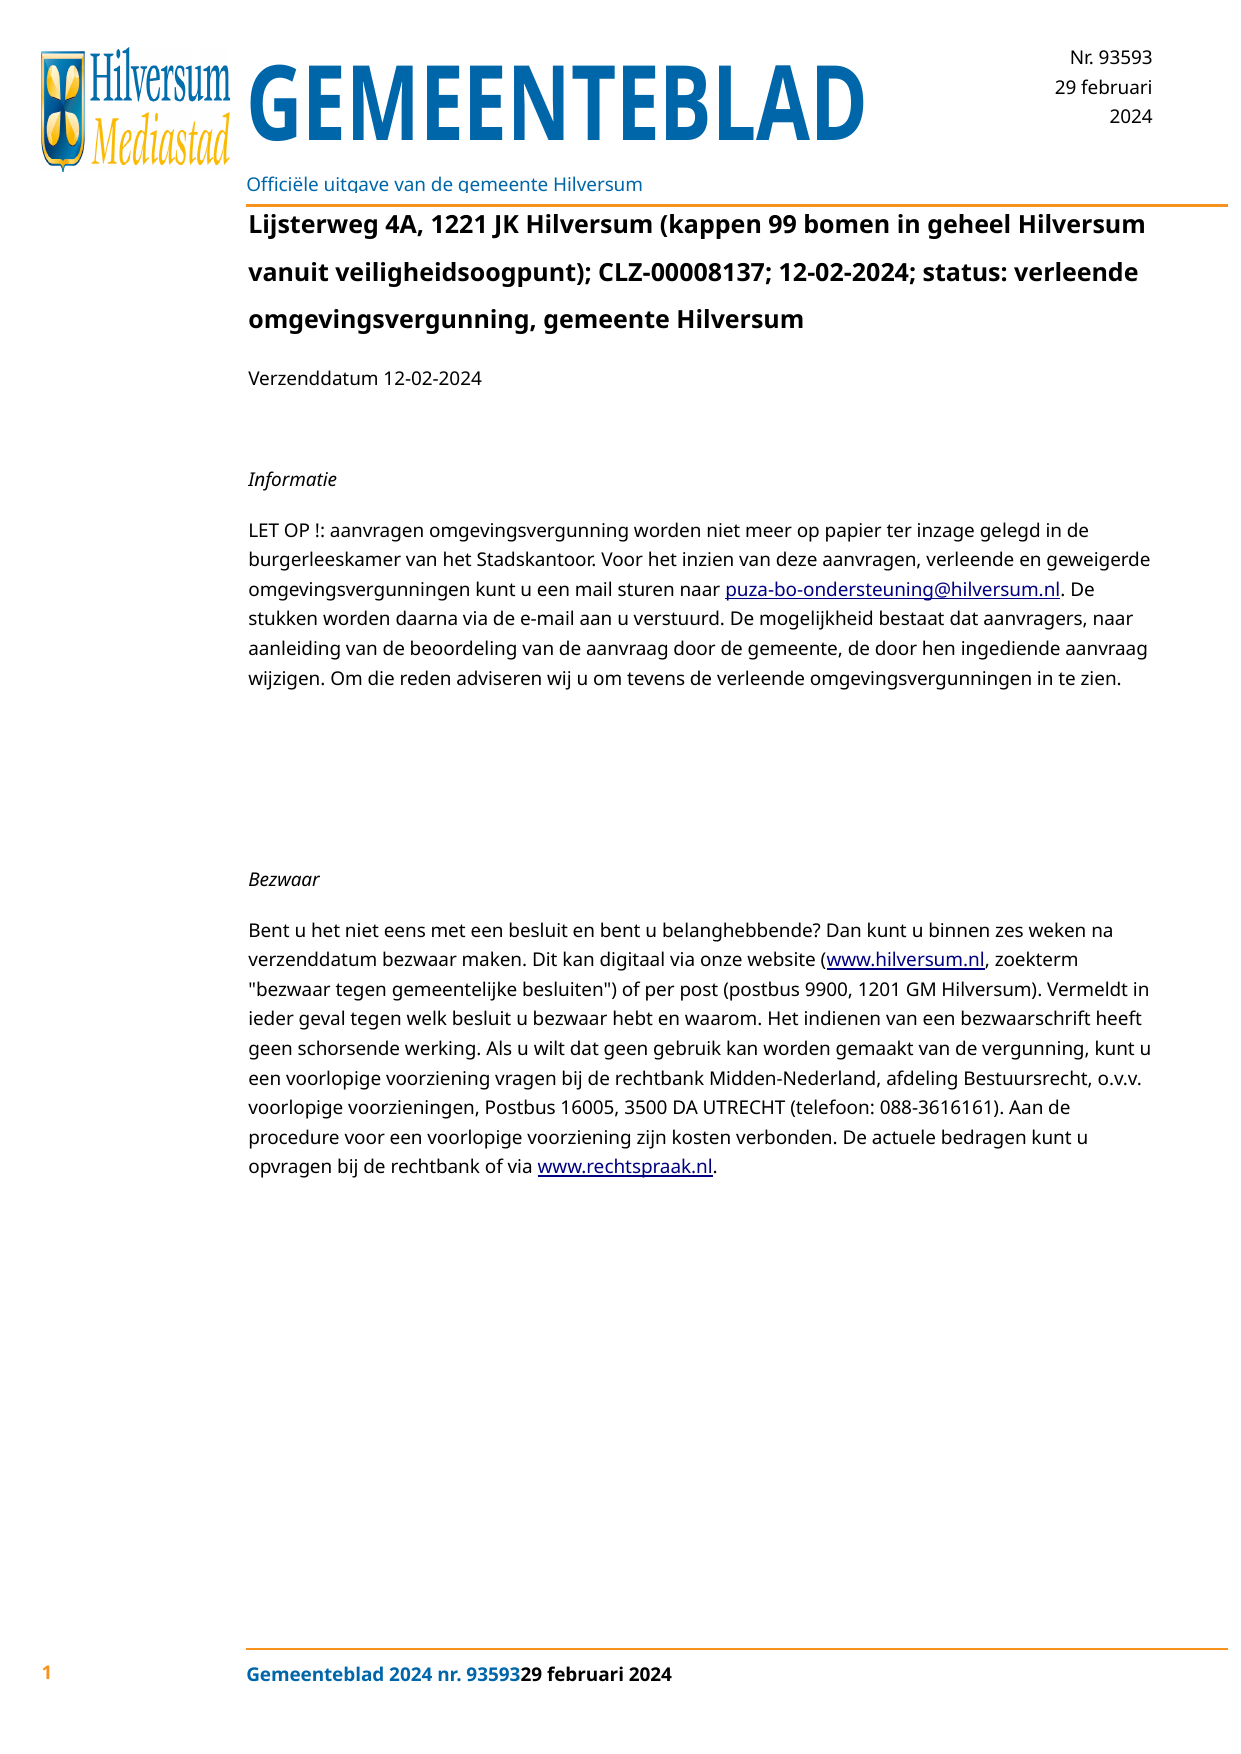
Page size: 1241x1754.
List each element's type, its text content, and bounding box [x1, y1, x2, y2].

text Informatie [248, 466, 1152, 492]
text Lijsterweg 4A, 1221 JK Hilversum (kappen 99 bomen in geheel Hilversum vanuit veiligheidsoogpunt); CLZ-00008137; 12-02-2024; status: verleende omgevingsvergunning, gemeente Hilversum [248, 207, 1152, 336]
text Verzenddatum 12-02-2024 [248, 366, 1152, 391]
text Bezwaar [248, 866, 1152, 892]
text Bent u het niet eens met een besluit en bent u belanghebbende? Dan kunt u binnen zes weken na verzenddatum bezwaar maken. Dit kan digitaal via onze website (www.hilversum.nl, zoekterm "bezwaar tegen gemeentelijke besluiten") of per post (postbus 9900, 1201 GM Hilversum). Vermeldt in ieder geval tegen welk besluit u bezwaar hebt en waarom. Het indienen van een bezwaarschrift heeft geen schorsende werking. Als u wilt dat geen gebruik kan worden gemaakt van de vergunning, kunt u een voorlopige voorziening vragen bij de rechtbank Midden-Nederland, afdeling Bestuursrecht, o.v.v. voorlopige voorzieningen, Postbus 16005, 3500 DA UTRECHT (telefoon: 088-3616161). Aan de procedure voor een voorlopige voorziening zijn kosten verbonden. De actuele bedragen kunt u opvragen bij de rechtbank of via www.rechtspraak.nl. [248, 917, 1152, 1179]
picture [41, 47, 231, 172]
text LET OP !: aanvragen omgevingsvergunning worden niet meer op papier ter inzage gelegd in de burgerleeskamer van het Stadskantoor. Voor het inzien van deze aanvragen, verleende en geweigerde omgevingsvergunningen kunt u een mail sturen naar puza-bo-ondersteuning@hilversum.nl. De stukken worden daarna via de e-mail aan u verstuurd. De mogelijkheid bestaat dat aanvragers, naar aanleiding van de beoordeling van de aanvraag door de gemeente, de door hen ingediende aanvraag wijzigen. Om die reden adviseren wij u om tevens de verleende omgevingsvergunningen in te zien. [248, 517, 1152, 690]
